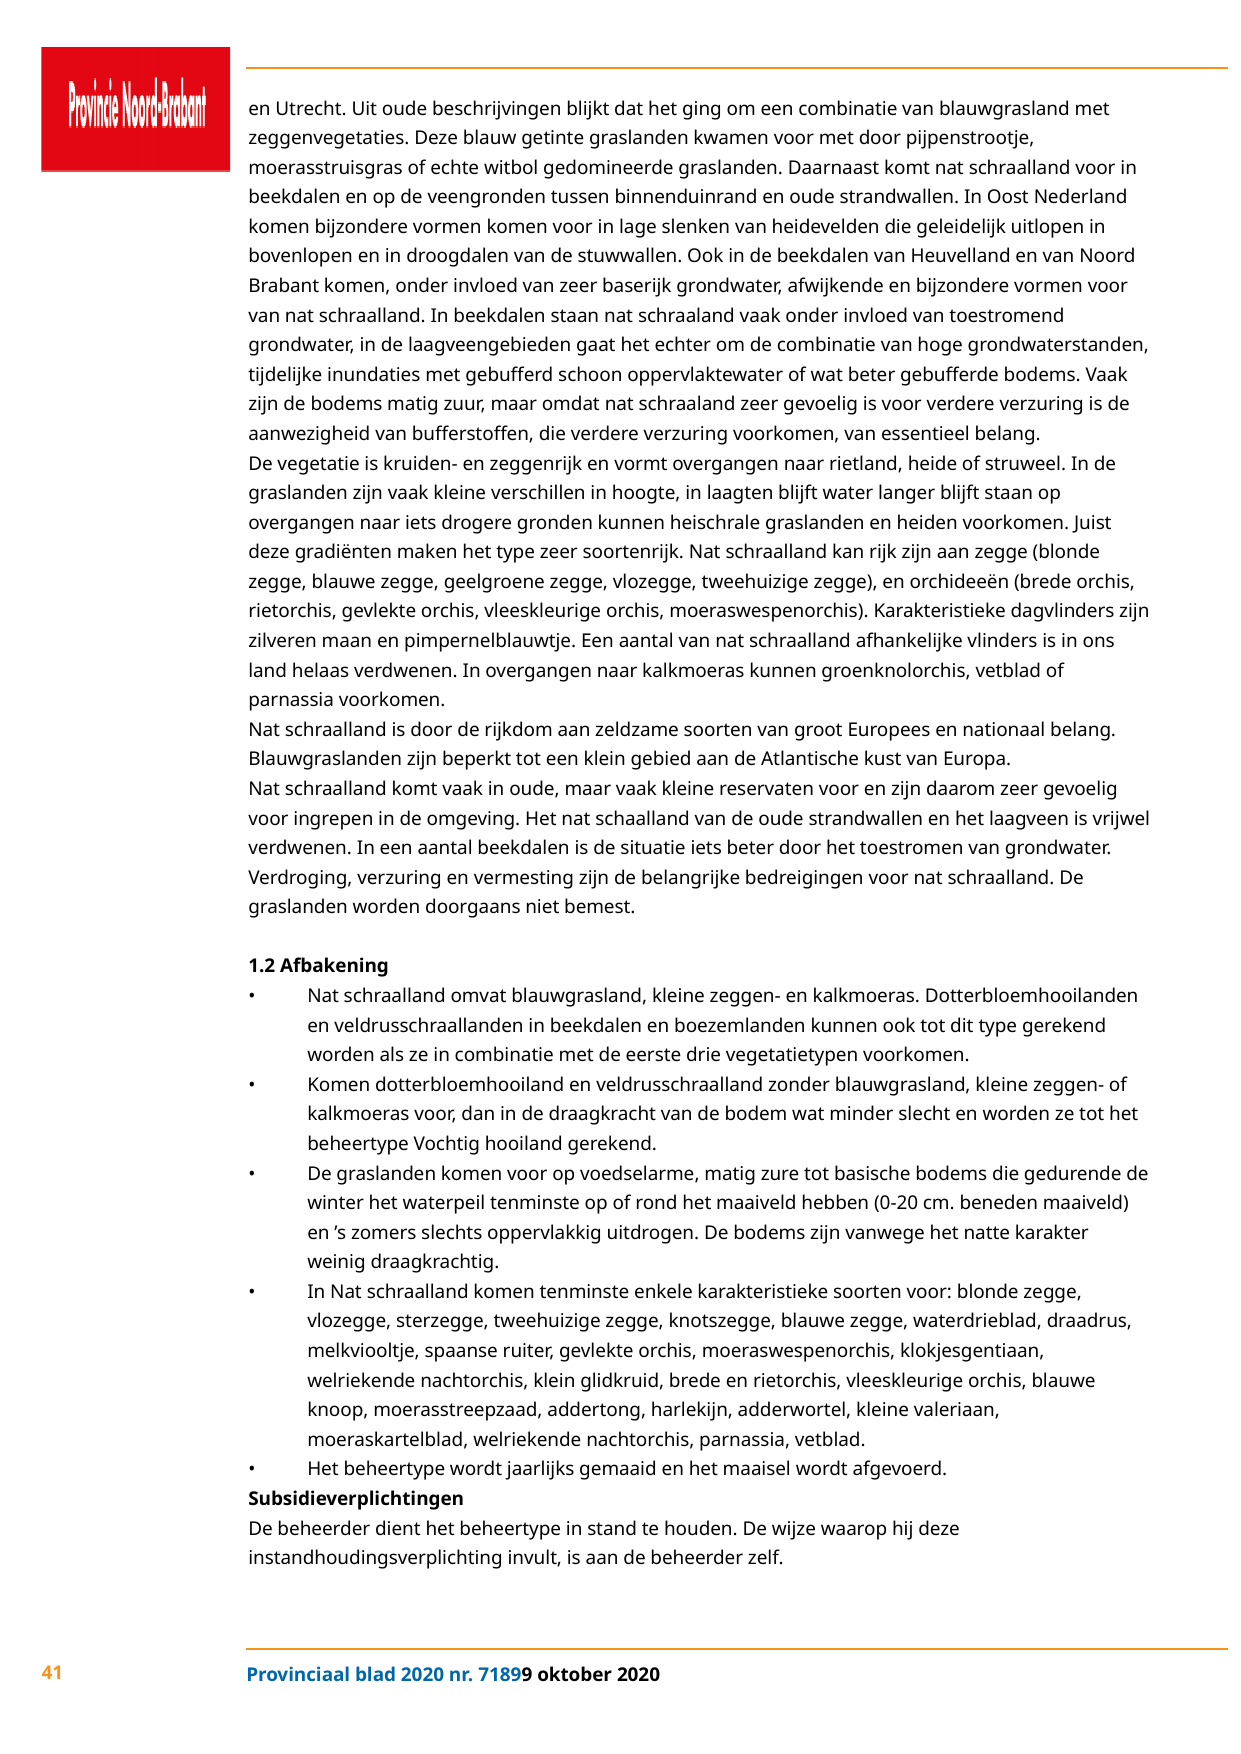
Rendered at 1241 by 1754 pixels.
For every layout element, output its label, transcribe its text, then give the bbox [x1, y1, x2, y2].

list Het beheertype wordt jaarlijks gemaaid en het maaisel wordt afgevoerd. [248, 1456, 1152, 1481]
list Nat schraalland omvat blauwgrasland, kleine zeggen- en kalkmoeras. Dotterbloemhooilanden en veldrusschraallanden in beekdalen en boezemlanden kunnen ook tot dit type gerekend worden als ze in combinatie met de eerste drie vegetatietypen voorkomen. [248, 982, 1152, 1067]
text De vegetatie is kruiden- en zeggenrijk en vormt overgangen naar rietland, heide of struweel. In de graslanden zijn vaak kleine verschillen in hoogte, in laagten blijft water langer blijft staan op overgangen naar iets drogere gronden kunnen heischrale graslanden en heiden voorkomen. Juist deze gradiënten maken het type zeer soortenrijk. Nat schraalland kan rijk zijn aan zegge (blonde zegge, blauwe zegge, geelgroene zegge, vlozegge, tweehuizige zegge), en orchideeën (brede orchis, rietorchis, gevlekte orchis, vleeskleurige orchis, moeraswespenorchis). Karakteristieke dagvlinders zijn zilveren maan en pimpernelblauwtje. Een aantal van nat schraalland afhankelijke vlinders is in ons land helaas verdwenen. In overgangen naar kalkmoeras kunnen groenknolorchis, vetblad of parnassia voorkomen. [248, 450, 1152, 712]
picture [41, 47, 231, 172]
text Subsidieverplichtingen [248, 1485, 1152, 1511]
text Nat schraalland is door de rijkdom aan zeldzame soorten van groot Europees en nationaal belang. Blauwgraslanden zijn beperkt tot een klein gebied aan de Atlantische kust van Europa. [248, 716, 1152, 771]
list In Nat schraalland komen tenminste enkele karakteristieke soorten voor: blonde zegge, vlozegge, sterzegge, tweehuizige zegge, knotszegge, blauwe zegge, waterdrieblad, draadrus, melkviooltje, spaanse ruiter, gevlekte orchis, moeraswespenorchis, klokjesgentiaan, welriekende nachtorchis, klein glidkruid, brede en rietorchis, vleeskleurige orchis, blauwe knoop, moerasstreepzaad, addertong, harlekijn, adderwortel, kleine valeriaan, moeraskartelblad, welriekende nachtorchis, parnassia, vetblad. [248, 1278, 1152, 1452]
text Nat schraalland komt vaak in oude, maar vaak kleine reservaten voor en zijn daarom zeer gevoelig voor ingrepen in de omgeving. Het nat schaalland van de oude strandwallen en het laagveen is vrijwel verdwenen. In een aantal beekdalen is de situatie iets beter door het toestromen van grondwater. Verdroging, verzuring en vermesting zijn de belangrijke bedreigingen voor nat schraalland. De graslanden worden doorgaans niet bemest. [248, 775, 1152, 919]
text De beheerder dient het beheertype in stand te houden. De wijze waarop hij deze instandhoudingsverplichting invult, is aan de beheerder zelf. [248, 1515, 1152, 1570]
text en Utrecht. Uit oude beschrijvingen blijkt dat het ging om een combinatie van blauwgrasland met zeggenvegetaties. Deze blauw getinte graslanden kwamen voor met door pijpenstrootje, moerasstruisgras of echte witbol gedomineerde graslanden. Daarnaast komt nat schraalland voor in beekdalen en op de veengronden tussen binnenduinrand en oude strandwallen. In Oost Nederland komen bijzondere vormen komen voor in lage slenken van heidevelden die geleidelijk uitlopen in bovenlopen en in droogdalen van de stuwwallen. Ook in de beekdalen van Heuvelland en van Noord Brabant komen, onder invloed van zeer baserijk grondwater, afwijkende en bijzondere vormen voor van nat schraalland. In beekdalen staan nat schraaland vaak onder invloed van toestromend grondwater, in de laagveengebieden gaat het echter om de combinatie van hoge grondwaterstanden, tijdelijke inundaties met gebufferd schoon oppervlaktewater of wat beter gebufferde bodems. Vaak zijn de bodems matig zuur, maar omdat nat schraaland zeer gevoelig is voor verdere verzuring is de aanwezigheid van bufferstoffen, die verdere verzuring voorkomen, van essentieel belang. [248, 95, 1152, 446]
list De graslanden komen voor op voedselarme, matig zure tot basische bodems die gedurende de winter het waterpeil tenminste op of rond het maaiveld hebben (0-20 cm. beneden maaiveld) en ’s zomers slechts oppervlakkig uitdrogen. De bodems zijn vanwege het natte karakter weinig draagkrachtig. [248, 1160, 1152, 1274]
list Komen dotterbloemhooiland en veldrusschraalland zonder blauwgrasland, kleine zeggen- of kalkmoeras voor, dan in de draagkracht van de bodem wat minder slecht en worden ze tot het beheertype Vochtig hooiland gerekend. [248, 1071, 1152, 1156]
text 1.2 Afbakening [248, 953, 1152, 978]
